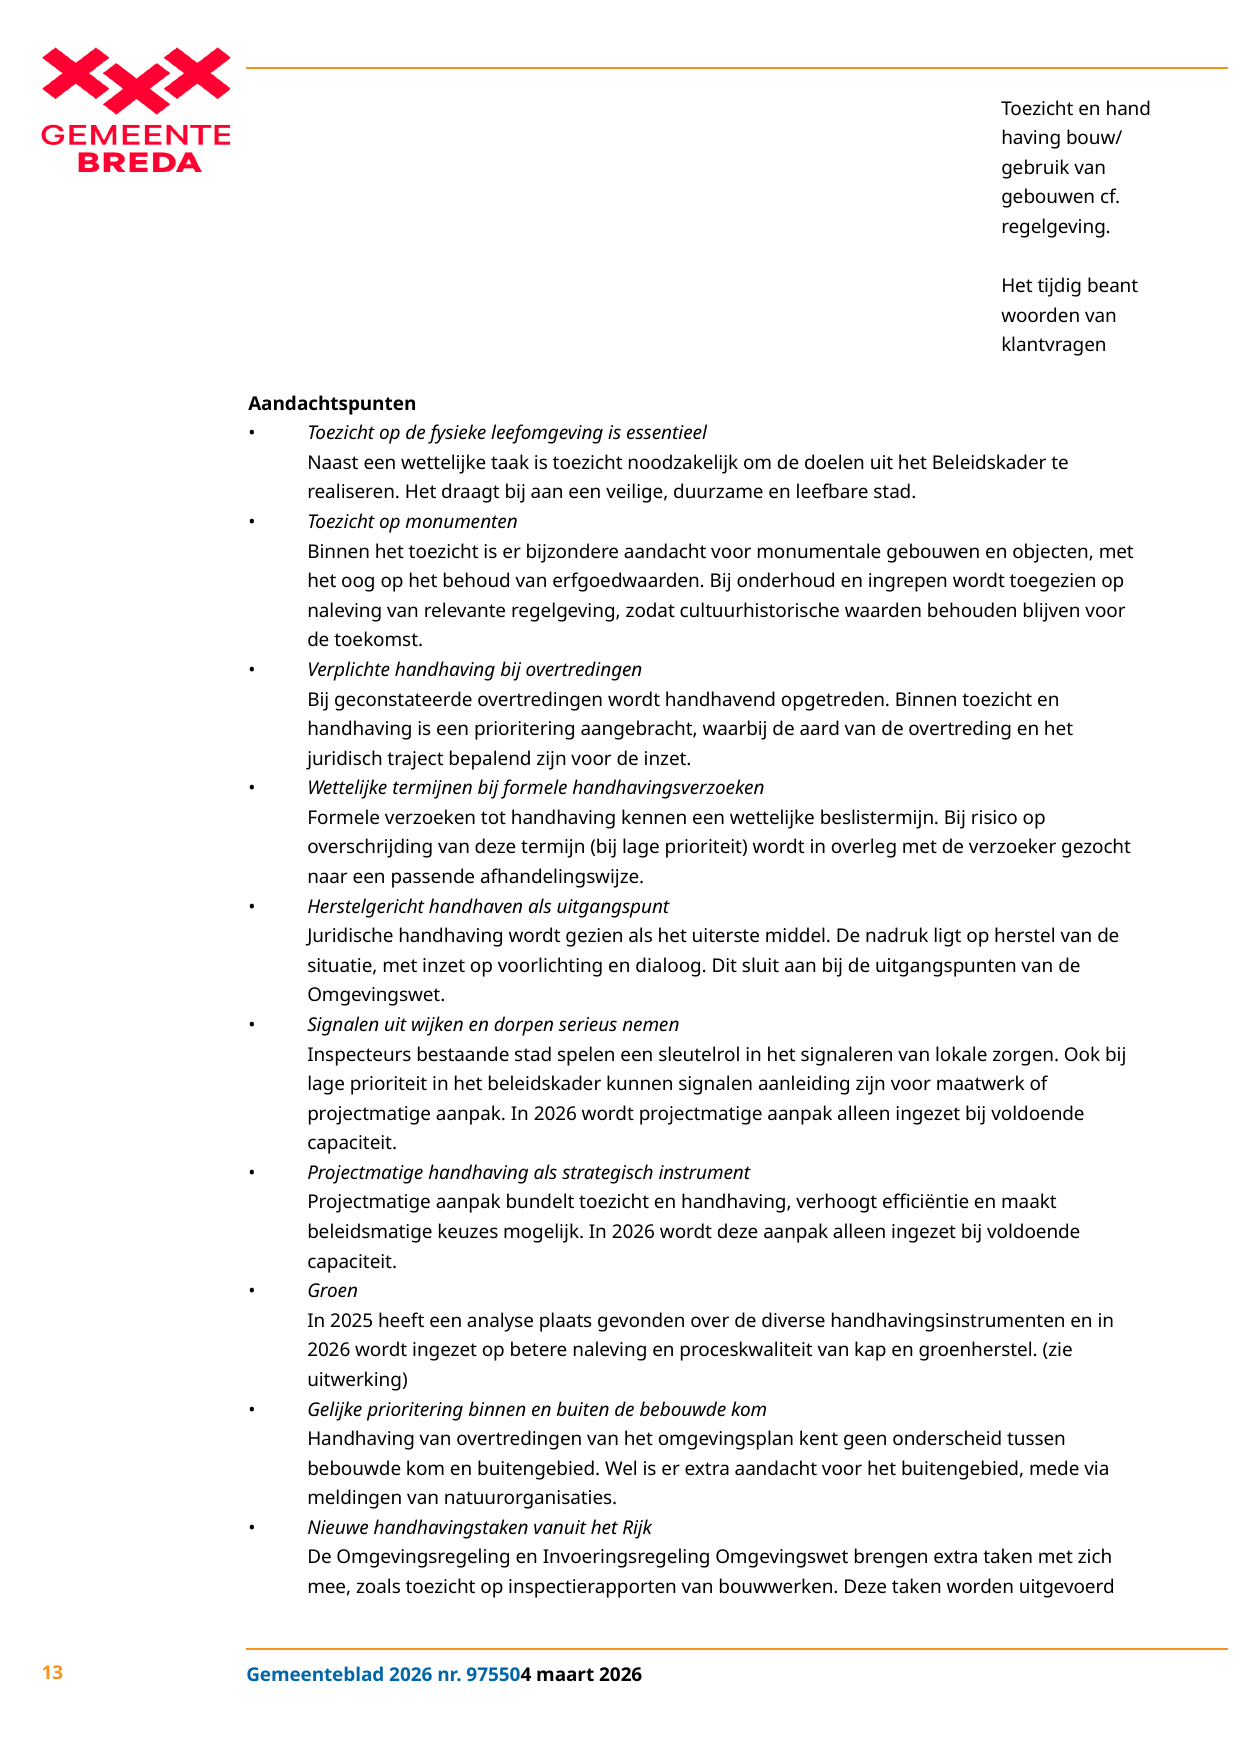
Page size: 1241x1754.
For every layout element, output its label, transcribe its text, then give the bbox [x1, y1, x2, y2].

list Handhaving van overtredingen van het omgevingsplan kent geen onderscheid tussen bebouwde kom en buitengebied. Wel is er extra aandacht voor het buitengebied, mede via meldingen van natuurorganisaties. [248, 1425, 1152, 1510]
list Bij geconstateerde overtredingen wordt handhavend opgetreden. Binnen toezicht en handhaving is een prioritering aangebracht, waarbij de aard van de overtreding en het juridisch traject bepalend zijn voor de inzet. [248, 686, 1152, 771]
list Projectmatige handhaving als strategisch instrument [248, 1159, 1152, 1185]
table_cell [549, 95, 700, 357]
table_cell [700, 95, 850, 357]
list Verplichte handhaving bij overtredingen [248, 656, 1152, 682]
list Signalen uit wijken en dorpen serieus nemen [248, 1011, 1152, 1037]
table_cell [850, 95, 1001, 357]
list Juridische handhaving wordt gezien als het uiterste middel. De nadruk ligt op herstel van de situatie, met inzet op voorlichting en dialoog. Dit sluit aan bij de uitgangspunten van de Omgevingswet. [248, 922, 1152, 1007]
list Wettelijke termijnen bij formele handhavingsverzoeken [248, 774, 1152, 800]
text Aandachtspunten [248, 390, 1152, 416]
list Projectmatige aanpak bundelt toezicht en handhaving, verhoogt efficiëntie en maakt beleidsmatige keuzes mogelijk. In 2026 wordt deze aanpak alleen ingezet bij voldoende capaciteit. [248, 1189, 1152, 1274]
list Nieuwe handhavingstaken vanuit het Rijk [248, 1514, 1152, 1540]
picture [41, 47, 231, 172]
list Inspecteurs bestaande stad spelen een sleutelrol in het signaleren van lokale zorgen. Ook bij lage prioriteit in het beleidskader kunnen signalen aanleiding zijn voor maatwerk of projectmatige aanpak. In 2026 wordt projectmatige aanpak alleen ingezet bij voldoende capaciteit. [248, 1041, 1152, 1155]
list Toezicht op de fysieke leefomgeving is essentieel [248, 419, 1152, 445]
list Groen [248, 1277, 1152, 1303]
table_cell Toezicht en handhaving bouw/gebruik van gebouwen cf. regelgeving. Het tijdig beantwoorden van klantvragen [1001, 95, 1152, 357]
table_cell [248, 95, 398, 357]
list Toezicht op monumenten [248, 508, 1152, 534]
table_cell [399, 95, 549, 357]
list De Omgevingsregeling en Invoeringsregeling Omgevingswet brengen extra taken met zich mee, zoals toezicht op inspectierapporten van bouwwerken. Deze taken worden uitgevoerd [248, 1544, 1152, 1599]
list In 2025 heeft een analyse plaats gevonden over de diverse handhavingsinstrumenten en in 2026 wordt ingezet op betere naleving en proceskwaliteit van kap en groenherstel. (zie uitwerking) [248, 1307, 1152, 1392]
list Herstelgericht handhaven als uitgangspunt [248, 893, 1152, 919]
list Binnen het toezicht is er bijzondere aandacht voor monumentale gebouwen en objecten, met het oog op het behoud van erfgoedwaarden. Bij onderhoud en ingrepen wordt toegezien op naleving van relevante regelgeving, zodat cultuurhistorische waarden behouden blijven voor de toekomst. [248, 538, 1152, 652]
list Gelijke prioritering binnen en buiten de bebouwde kom [248, 1396, 1152, 1422]
list Naast een wettelijke taak is toezicht noodzakelijk om de doelen uit het Beleidskader te realiseren. Het draagt bij aan een veilige, duurzame en leefbare stad. [248, 449, 1152, 504]
list Formele verzoeken tot handhaving kennen een wettelijke beslistermijn. Bij risico op overschrijding van deze termijn (bij lage prioriteit) wordt in overleg met de verzoeker gezocht naar een passende afhandelingswijze. [248, 804, 1152, 889]
